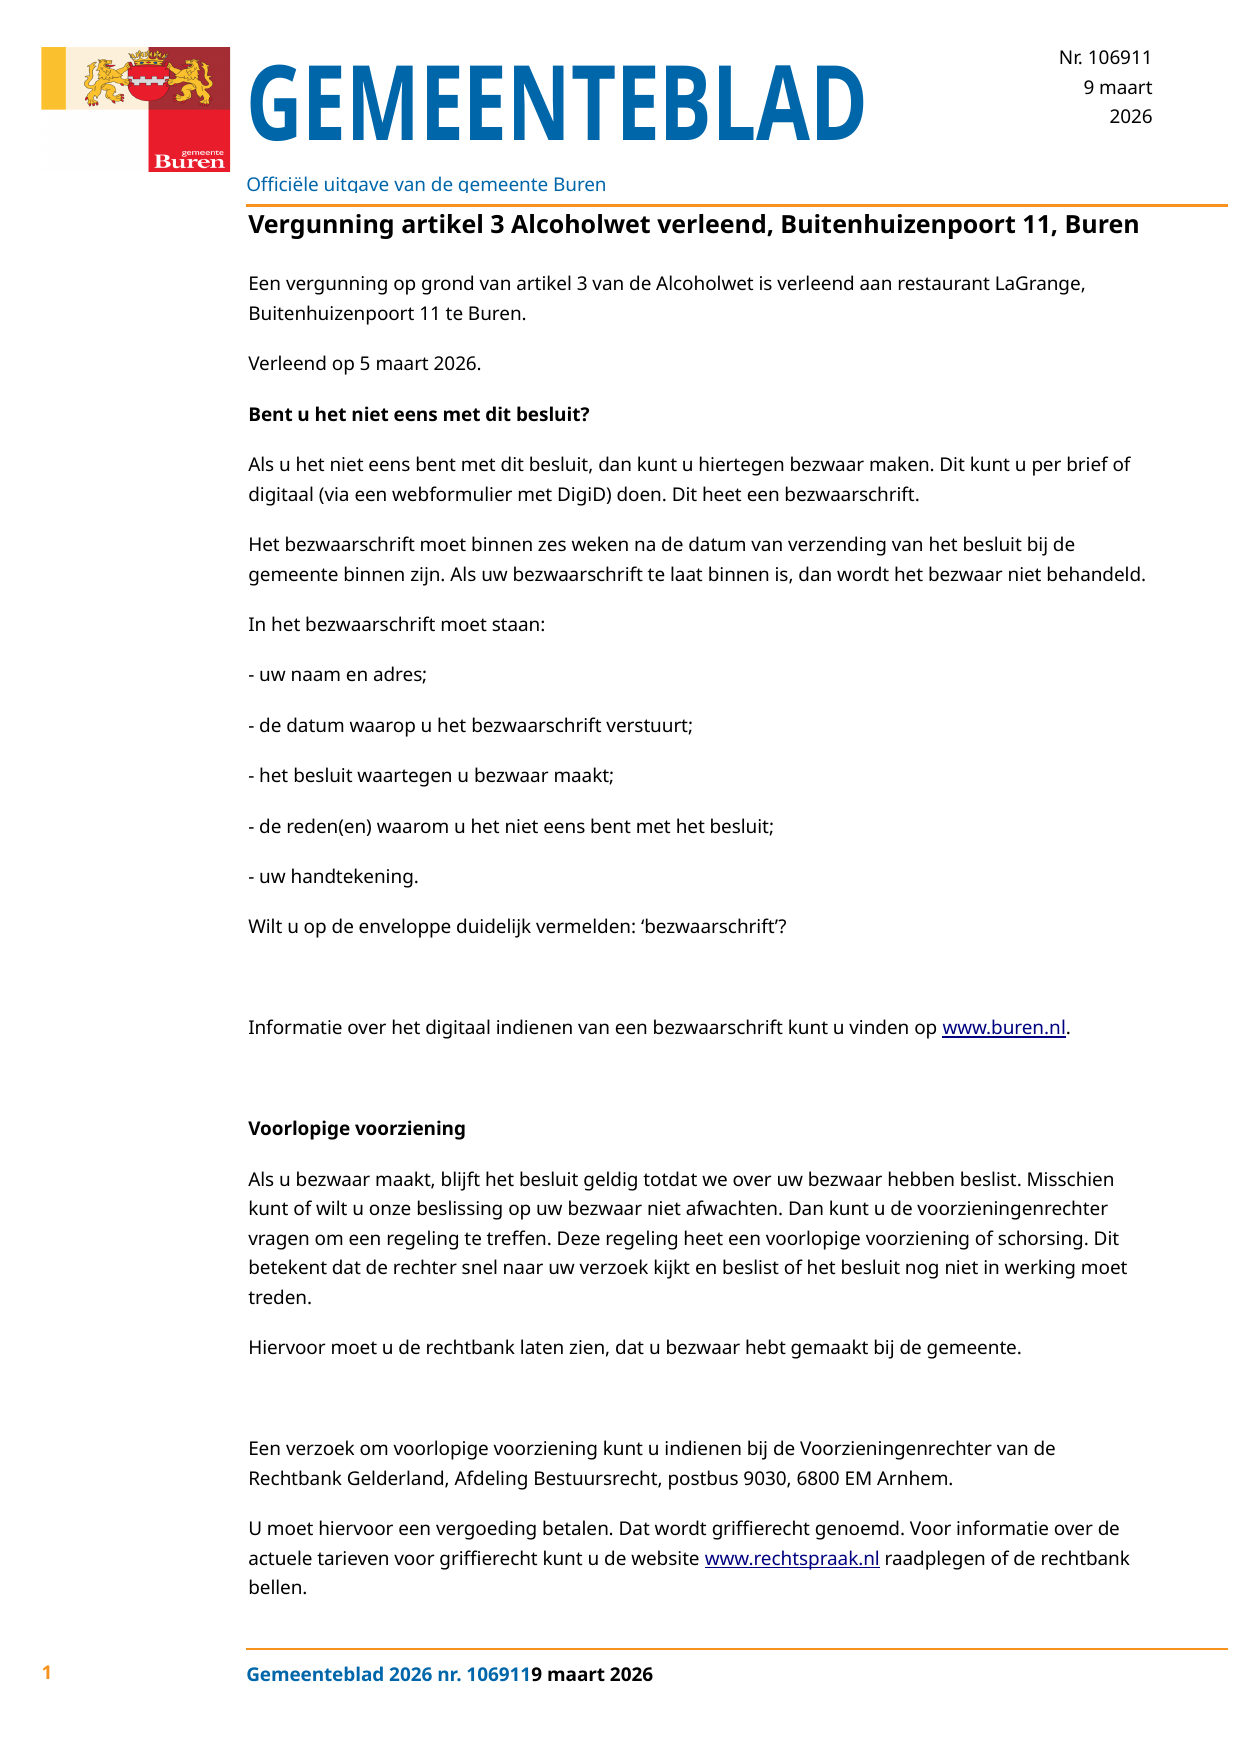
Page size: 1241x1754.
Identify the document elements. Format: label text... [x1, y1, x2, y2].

text Wilt u op de enveloppe duidelijk vermelden: ‘bezwaarschrift’? [248, 914, 1152, 939]
text Een vergunning op grond van artikel 3 van de Alcoholwet is verleend aan restaurant LaGrange, Buitenhuizenpoort 11 te Buren. [248, 270, 1152, 326]
text Bent u het niet eens met dit besluit? [248, 401, 1152, 426]
text Voorlopige voorziening [248, 1115, 1152, 1141]
text Als u bezwaar maakt, blijft het besluit geldig totdat we over uw bezwaar hebben beslist. Misschien kunt of wilt u onze beslissing op uw bezwaar niet afwachten. Dan kunt u de voorzieningenrechter vragen om een regeling te treffen. Deze regeling heet een voorlopige voorziening of schorsing. Dit betekent dat de rechter snel naar uw verzoek kijkt en beslist of het besluit nog niet in werking moet treden. [248, 1166, 1152, 1310]
text In het bezwaarschrift moet staan: [248, 611, 1152, 637]
text - uw handtekening. [248, 863, 1152, 889]
text Een verzoek om voorlopige voorziening kunt u indienen bij de Voorzieningenrechter van de Rechtbank Gelderland, Afdeling Bestuursrecht, postbus 9030, 6800 EM Arnhem. [248, 1435, 1152, 1491]
text - de datum waarop u het bezwaarschrift verstuurt; [248, 712, 1152, 738]
text Als u het niet eens bent met dit besluit, dan kunt u hiertegen bezwaar maken. Dit kunt u per brief of digitaal (via een webformulier met DigiD) doen. Dit heet een bezwaarschrift. [248, 451, 1152, 506]
text Informatie over het digitaal indienen van een bezwaarschrift kunt u vinden op www.buren.nl. [248, 1014, 1152, 1040]
text Verleend op 5 maart 2026. [248, 350, 1152, 376]
picture [41, 47, 231, 172]
text - uw naam en adres; [248, 662, 1152, 687]
text - de reden(en) waarom u het niet eens bent met het besluit; [248, 813, 1152, 838]
text Vergunning artikel 3 Alcoholwet verleend, Buitenhuizenpoort 11, Buren [248, 207, 1152, 241]
text - het besluit waartegen u bezwaar maakt; [248, 762, 1152, 788]
text U moet hiervoor een vergoeding betalen. Dat wordt griffierecht genoemd. Voor informatie over de actuele tarieven voor griffierecht kunt u de website www.rechtspraak.nl raadplegen of de rechtbank bellen. [248, 1515, 1152, 1600]
text Het bezwaarschrift moet binnen zes weken na de datum van verzending van het besluit bij de gemeente binnen zijn. Als uw bezwaarschrift te laat binnen is, dan wordt het bezwaar niet behandeld. [248, 531, 1152, 586]
text Hiervoor moet u de rechtbank laten zien, dat u bezwaar hebt gemaakt bij de gemeente. [248, 1334, 1152, 1360]
